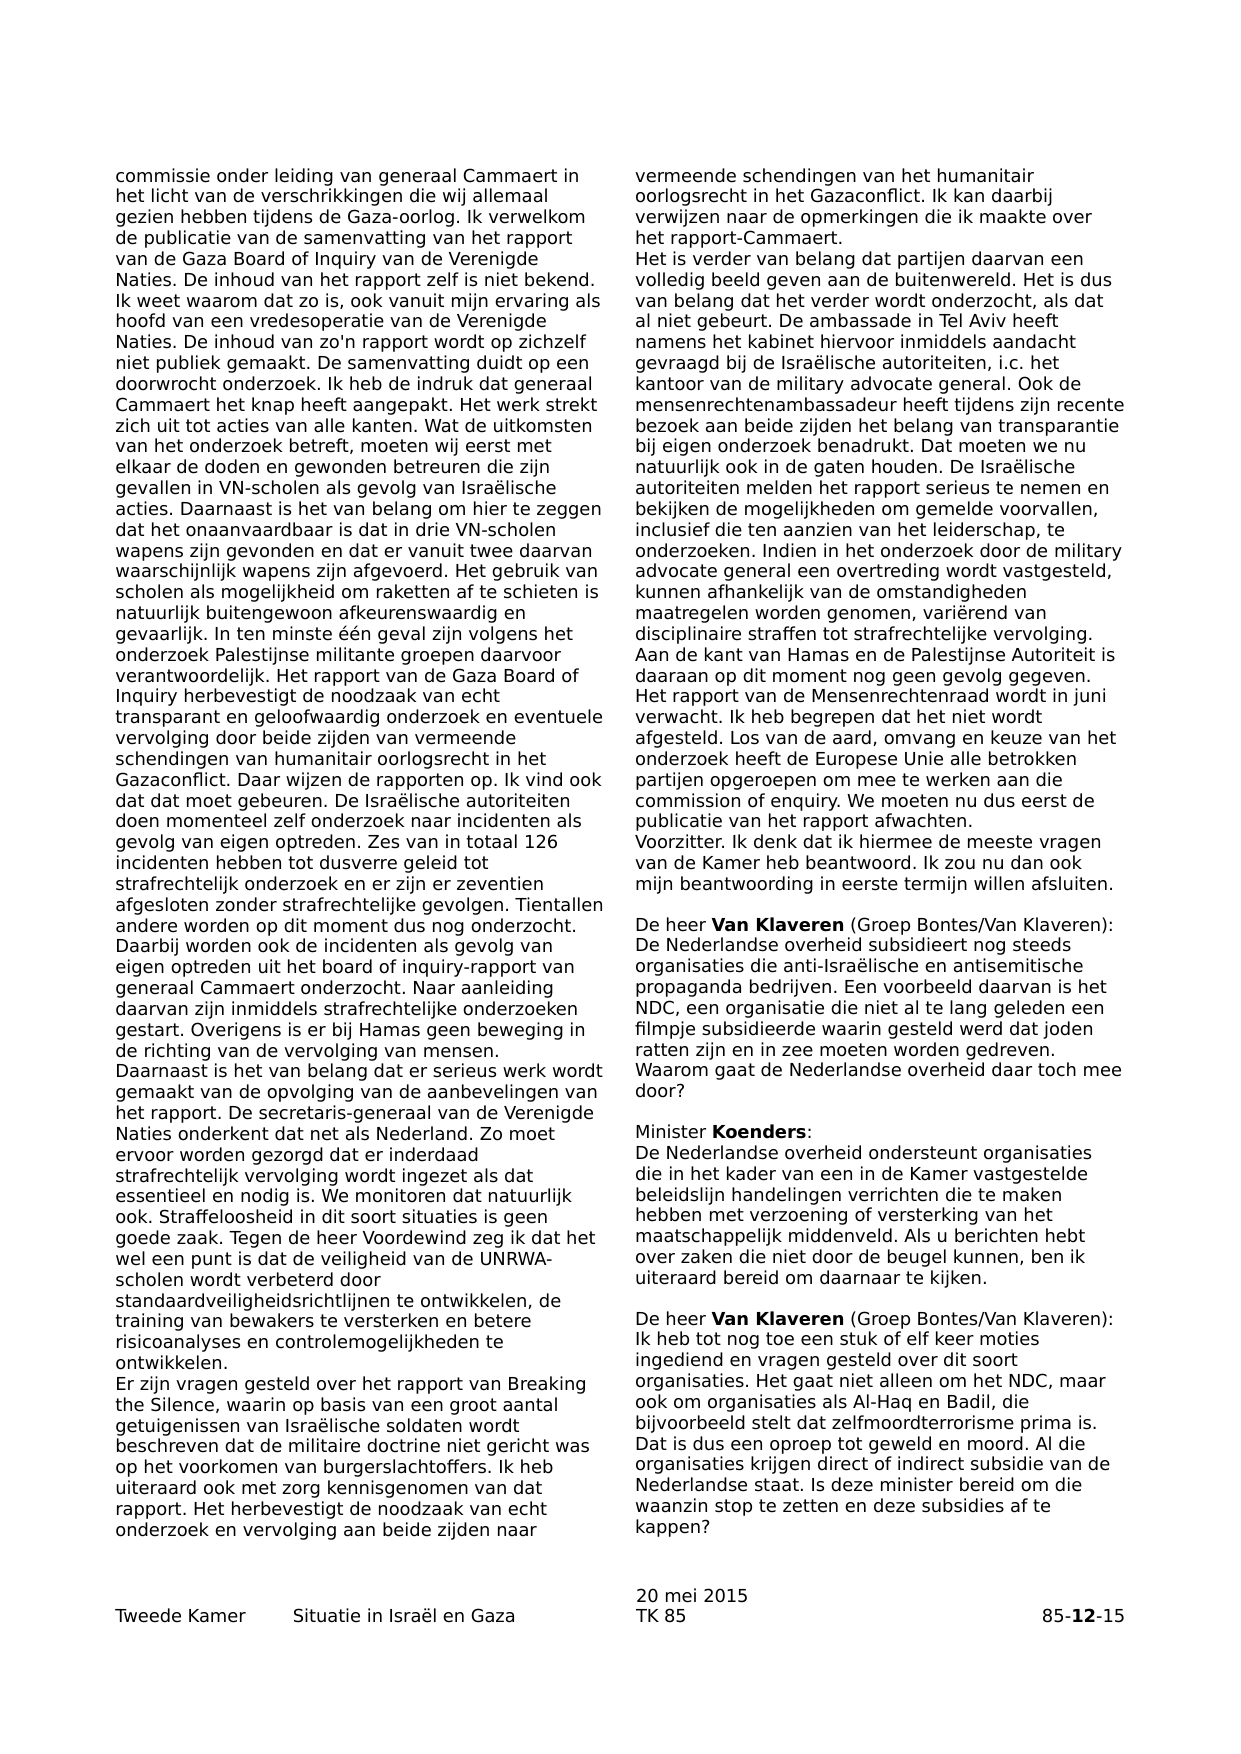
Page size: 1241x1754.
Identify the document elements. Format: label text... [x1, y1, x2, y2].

text Het rapport van de Mensenrechtenraad wordt in juni verwacht. Ik heb begrepen dat het niet wordt afgesteld. Los van de aard, omvang en keuze van het onderzoek heeft de Europese Unie alle betrokken partijen opgeroepen om mee te werken aan die commission of enquiry. We moeten nu dus eerst de publicatie van het rapport afwachten. [635, 686, 1125, 832]
text Minister Koenders: [635, 1122, 1125, 1143]
text De Nederlandse overheid subsidieert nog steeds organisaties die anti-Israëlische en antisemitische propaganda bedrijven. Een voorbeeld daarvan is het NDC, een organisatie die niet al te lang geleden een filmpje subsidieerde waarin gesteld werd dat joden ratten zijn en in zee moeten worden gedreven. Waarom gaat de Nederlandse overheid daar toch mee door? [635, 935, 1125, 1102]
text Daarnaast is het van belang dat er serieus werk wordt gemaakt van de opvolging van de aanbevelingen van het rapport. De secretaris-generaal van de Verenigde Naties onderkent dat net als Nederland. Zo moet ervoor worden gezorgd dat er inderdaad strafrechtelijk vervolging wordt ingezet als dat essentieel en nodig is. We monitoren dat natuurlijk ook. Straffeloosheid in dit soort situaties is geen goede zaak. Tegen de heer Voordewind zeg ik dat het wel een punt is dat de veiligheid van de UNRWA-scholen wordt verbeterd door standaardveiligheidsrichtlijnen te ontwikkelen, de training van bewakers te versterken en betere risicoanalyses en controlemogelijkheden te ontwikkelen. [115, 1061, 605, 1374]
text De Nederlandse overheid ondersteunt organisaties die in het kader van een in de Kamer vastgestelde beleidslijn handelingen verrichten die te maken hebben met verzoening of versterking van het maatschappelijk middenveld. Als u berichten hebt over zaken die niet door de beugel kunnen, ben ik uiteraard bereid om daarnaar te kijken. [635, 1143, 1125, 1288]
text Voorzitter. Ik denk dat ik hiermee de meeste vragen van de Kamer heb beantwoord. Ik zou nu dan ook mijn beantwoording in eerste termijn willen afsluiten. [635, 832, 1125, 894]
text vermeende schendingen van het humanitair oorlogsrecht in het Gazaconflict. Ik kan daarbij verwijzen naar de opmerkingen die ik maakte over het rapport-Cammaert. [635, 165, 1125, 249]
text commissie onder leiding van generaal Cammaert in het licht van de verschrikkingen die wij allemaal gezien hebben tijdens de Gaza-oorlog. Ik verwelkom de publicatie van de samenvatting van het rapport van de Gaza Board of Inquiry van de Verenigde Naties. De inhoud van het rapport zelf is niet bekend. Ik weet waarom dat zo is, ook vanuit mijn ervaring als hoofd van een vredesoperatie van de Verenigde Naties. De inhoud van zo'n rapport wordt op zichzelf niet publiek gemaakt. De samenvatting duidt op een doorwrocht onderzoek. Ik heb de indruk dat generaal Cammaert het knap heeft aangepakt. Het werk strekt zich uit tot acties van alle kanten. Wat de uitkomsten van het onderzoek betreft, moeten wij eerst met elkaar de doden en gewonden betreuren die zijn gevallen in VN-scholen als gevolg van Israëlische acties. Daarnaast is het van belang om hier te zeggen dat het onaanvaardbaar is dat in drie VN-scholen wapens zijn gevonden en dat er vanuit twee daarvan waarschijnlijk wapens zijn afgevoerd. Het gebruik van scholen als mogelijkheid om raketten af te schieten is natuurlijk buitengewoon afkeurenswaardig en gevaarlijk. In ten minste één geval zijn volgens het onderzoek Palestijnse militante groepen daarvoor verantwoordelijk. Het rapport van de Gaza Board of Inquiry herbevestigt de noodzaak van echt transparant en geloofwaardig onderzoek en eventuele vervolging door beide zijden van vermeende schendingen van humanitair oorlogsrecht in het Gazaconflict. Daar wijzen de rapporten op. Ik vind ook dat dat moet gebeuren. De Israëlische autoriteiten doen momenteel zelf onderzoek naar incidenten als gevolg van eigen optreden. Zes van in totaal 126 incidenten hebben tot dusverre geleid tot strafrechtelijk onderzoek en er zijn er zeventien afgesloten zonder strafrechtelijke gevolgen. Tientallen andere worden op dit moment dus nog onderzocht. Daarbij worden ook de incidenten als gevolg van eigen optreden uit het board of inquiry-rapport van generaal Cammaert onderzocht. Naar aanleiding daarvan zijn inmiddels strafrechtelijke onderzoeken gestart. Overigens is er bij Hamas geen beweging in de richting van de vervolging van mensen. [115, 165, 605, 1061]
text De heer Van Klaveren (Groep Bontes/Van Klaveren): [635, 1308, 1125, 1329]
text Het is verder van belang dat partijen daarvan een volledig beeld geven aan de buitenwereld. Het is dus van belang dat het verder wordt onderzocht, als dat al niet gebeurt. De ambassade in Tel Aviv heeft namens het kabinet hiervoor inmiddels aandacht gevraagd bij de Israëlische autoriteiten, i.c. het kantoor van de military advocate general. Ook de mensenrechtenambassadeur heeft tijdens zijn recente bezoek aan beide zijden het belang van transparantie bij eigen onderzoek benadrukt. Dat moeten we nu natuurlijk ook in de gaten houden. De Israëlische autoriteiten melden het rapport serieus te nemen en bekijken de mogelijkheden om gemelde voorvallen, inclusief die ten aanzien van het leiderschap, te onderzoeken. Indien in het onderzoek door de military advocate general een overtreding wordt vastgesteld, kunnen afhankelijk van de omstandigheden maatregelen worden genomen, variërend van disciplinaire straffen tot strafrechtelijke vervolging. Aan de kant van Hamas en de Palestijnse Autoriteit is daaraan op dit moment nog geen gevolg gegeven. [635, 249, 1125, 686]
text De heer Van Klaveren (Groep Bontes/Van Klaveren): [635, 914, 1125, 935]
text Er zijn vragen gesteld over het rapport van Breaking the Silence, waarin op basis van een groot aantal getuigenissen van Israëlische soldaten wordt beschreven dat de militaire doctrine niet gericht was op het voorkomen van burgerslachtoffers. Ik heb uiteraard ook met zorg kennisgenomen van dat rapport. Het herbevestigt de noodzaak van echt onderzoek en vervolging aan beide zijden naar [115, 1374, 605, 1540]
text Ik heb tot nog toe een stuk of elf keer moties ingediend en vragen gesteld over dit soort organisaties. Het gaat niet alleen om het NDC, maar ook om organisaties als Al-Haq en Badil, die bijvoorbeeld stelt dat zelfmoordterrorisme prima is. Dat is dus een oproep tot geweld en moord. Al die organisaties krijgen direct of indirect subsidie van de Nederlandse staat. Is deze minister bereid om die waanzin stop te zetten en deze subsidies af te kappen? [635, 1329, 1125, 1537]
